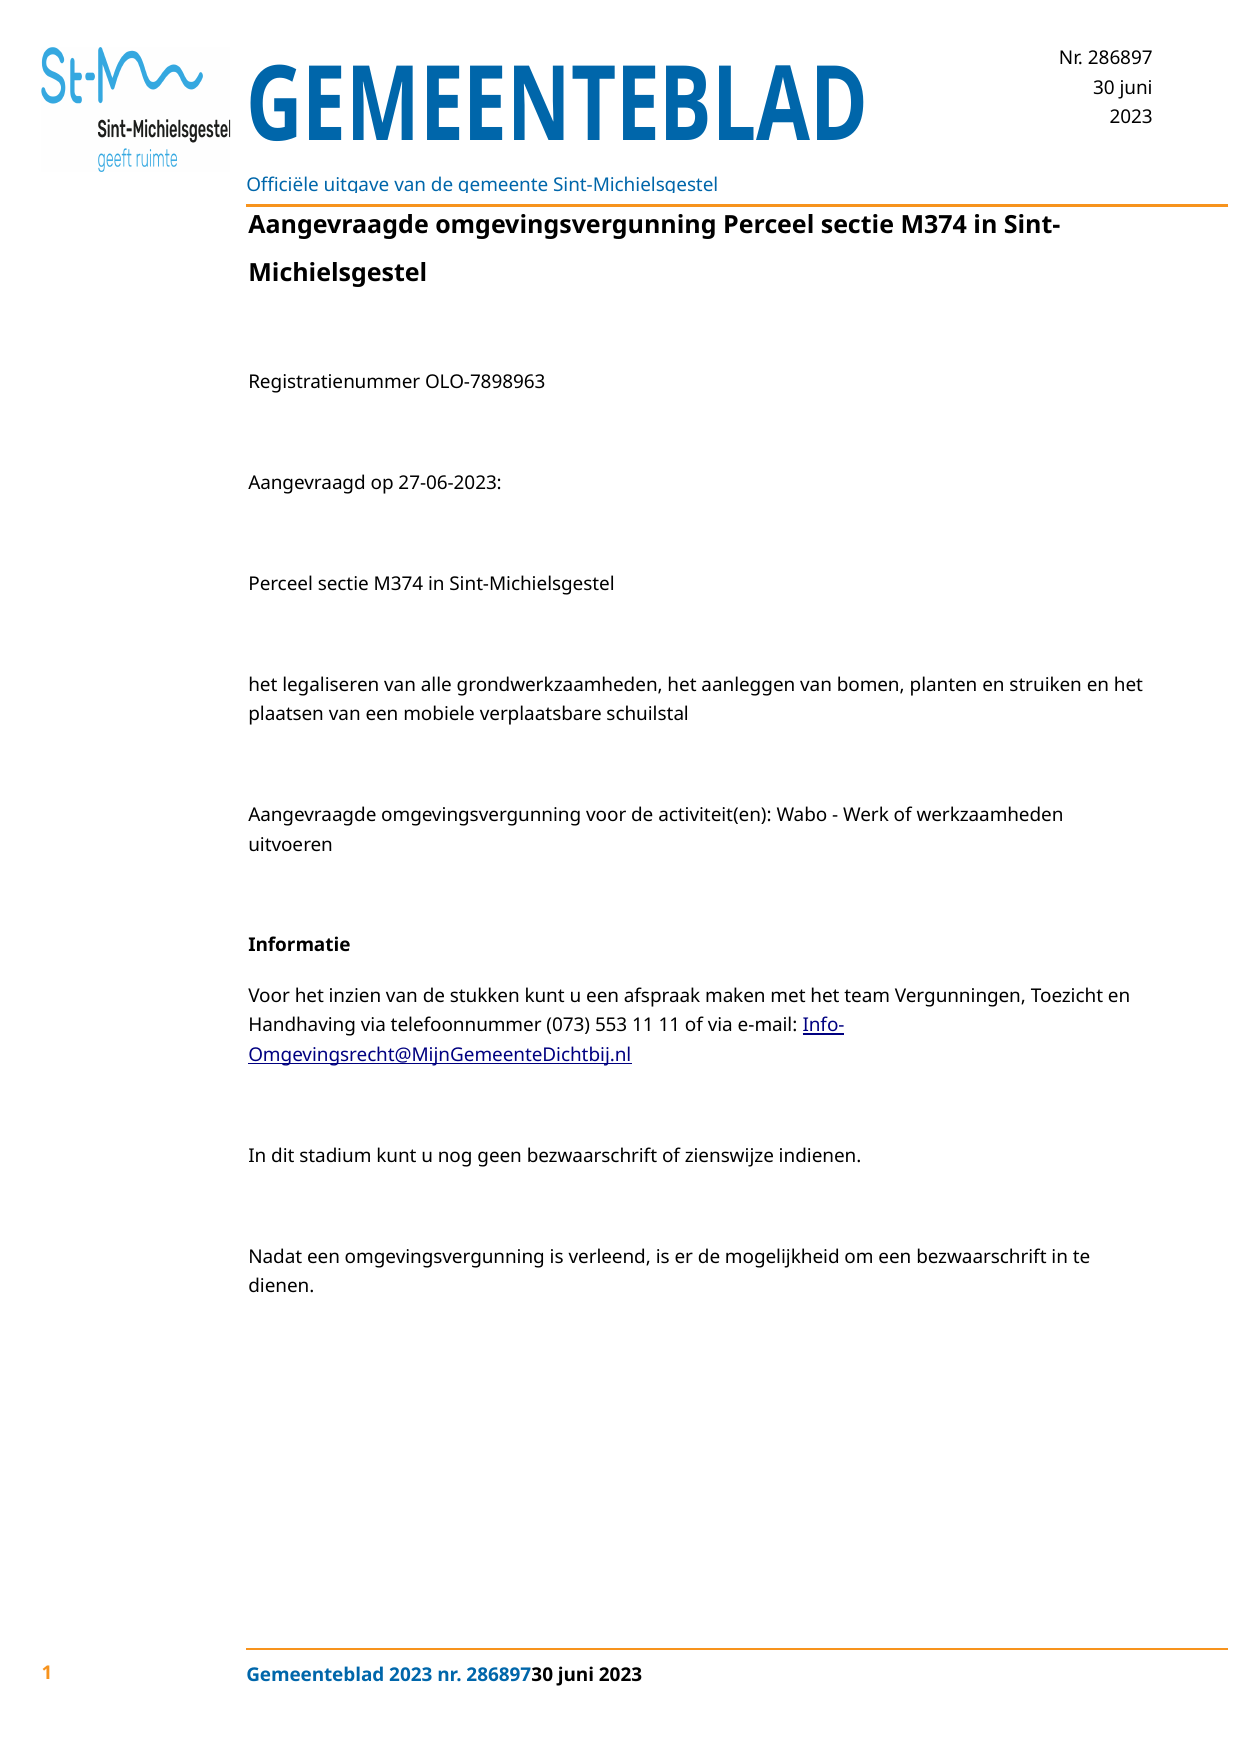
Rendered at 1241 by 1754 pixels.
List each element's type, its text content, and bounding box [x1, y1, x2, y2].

text Aangevraagde omgevingsvergunning voor de activiteit(en): Wabo - Werk of werkzaamheden uitvoeren [248, 801, 1152, 857]
text Perceel sectie M374 in Sint-Michielsgestel [248, 570, 1152, 596]
picture [41, 47, 231, 172]
text Informatie [248, 932, 1152, 957]
text Aangevraagd op 27-06-2023: [248, 469, 1152, 495]
text het legaliser­en van alle grondwerk­zaamh­eden, het aanleggen van bomen, planten en struiken en het plaatsen van een mobiele verplaats­bare schuilstal [248, 671, 1152, 726]
text Aangevraagde omgevingsvergunning Perceel sectie M374 in Sint-Michielsgestel [248, 207, 1152, 288]
text In dit stadium kunt u nog geen bezwaarschrift of zienswijze indienen. [248, 1142, 1152, 1168]
text Nadat een omgevingsvergunning is verleend, is er de mogelijkheid om een bezwaarschrift in te dienen. [248, 1243, 1152, 1298]
text Registratienummer OLO-7898963 [248, 368, 1152, 394]
text Voor het inzien van de stukken kunt u een afspraak maken met het team Vergunningen, Toezicht en Handhaving via telefoonnummer (073) 553 11 11 of via e-mail: Info-Omgevingsrecht@MijnGemeenteDichtbij.nl [248, 982, 1152, 1067]
